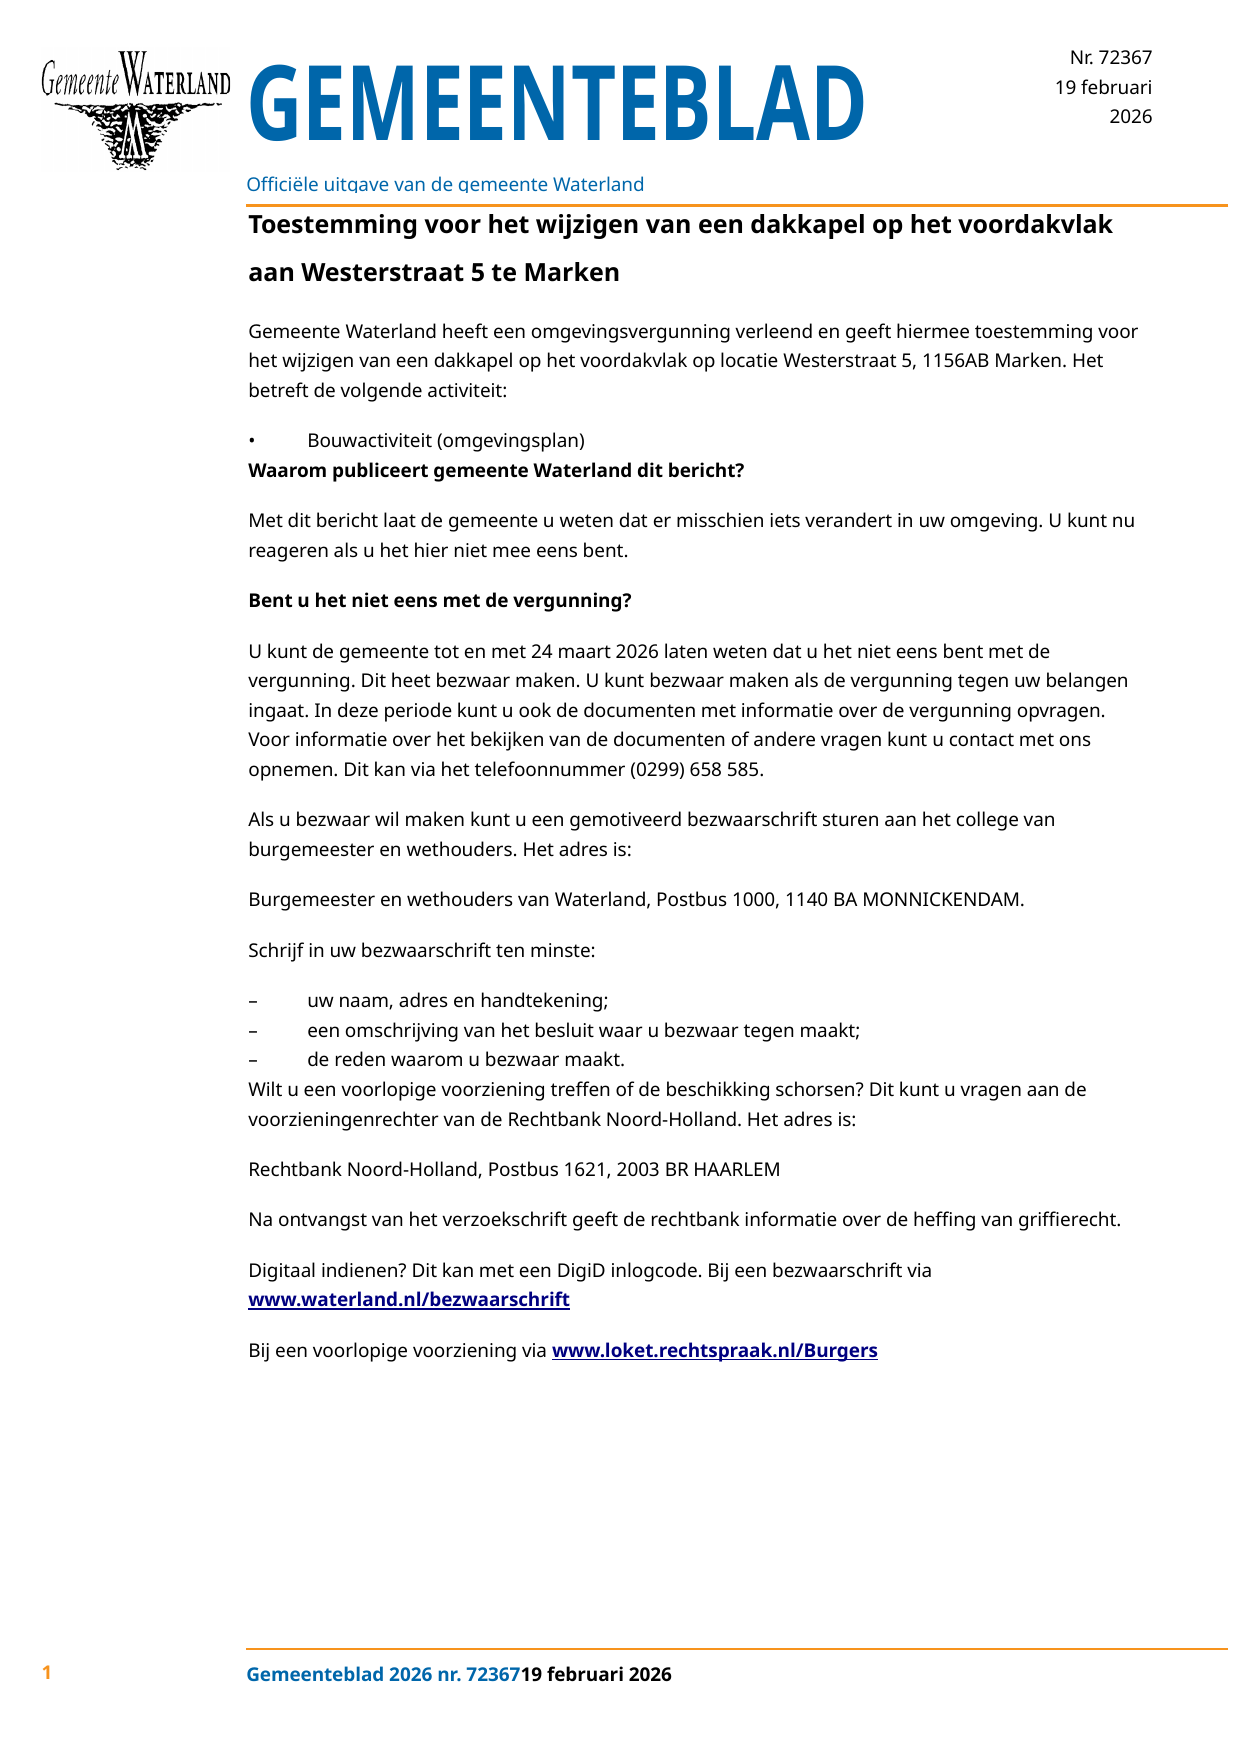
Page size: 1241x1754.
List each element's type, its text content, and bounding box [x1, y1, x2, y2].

text Met dit bericht laat de gemeente u weten dat er misschien iets verandert in uw omgeving. U kunt nu reageren als u het hier niet mee eens bent. [248, 507, 1152, 563]
text Gemeente Waterland heeft een omgevingsvergunning verleend en geeft hiermee toestemming voor het wijzigen van een dakkapel op het voordakvlak op locatie Westerstraat 5, 1156AB Marken. Het betreft de volgende activiteit: [248, 318, 1152, 403]
text Burgemeester en wethouders van Waterland, Postbus 1000, 1140 BA MONNICKENDAM. [248, 887, 1152, 912]
list een omschrijving van het besluit waar u bezwaar tegen maakt; [248, 1017, 1152, 1043]
list Bouwactiviteit (omgevingsplan) [248, 427, 1152, 453]
text Bent u het niet eens met de vergunning? [248, 587, 1152, 613]
text Digitaal indienen? Dit kan met een DigiD inlogcode. Bij een bezwaarschrift via www.waterland.nl/bezwaarschrift [248, 1257, 1152, 1312]
text Wilt u een voorlopige voorziening treffen of de beschikking schorsen? Dit kunt u vragen aan de voorzieningenrechter van de Rechtbank Noord-Holland. Het adres is: [248, 1076, 1152, 1132]
text Waarom publiceert gemeente Waterland dit bericht? [248, 457, 1152, 483]
text Rechtbank Noord-Holland, Postbus 1621, 2003 BR HAARLEM [248, 1156, 1152, 1182]
list uw naam, adres en handtekening; [248, 987, 1152, 1013]
text Toestemming voor het wijzigen van een dakkapel op het voordakvlak aan Westerstraat 5 te Marken [248, 207, 1152, 288]
text Na ontvangst van het verzoekschrift geeft de rechtbank informatie over de heffing van griffierecht. [248, 1207, 1152, 1232]
text Als u bezwaar wil maken kunt u een gemotiveerd bezwaarschrift sturen aan het college van burgemeester en wethouders. Het adres is: [248, 807, 1152, 862]
text U kunt de gemeente tot en met 24 maart 2026 laten weten dat u het niet eens bent met de vergunning. Dit heet bezwaar maken. U kunt bezwaar maken als de vergunning tegen uw belangen ingaat. In deze periode kunt u ook de documenten met informatie over de vergunning opvragen. Voor informatie over het bekijken van de documenten of andere vragen kunt u contact met ons opnemen. Dit kan via het telefoonnummer (0299) 658 585. [248, 638, 1152, 782]
list de reden waarom u bezwaar maakt. [248, 1047, 1152, 1072]
text Bij een voorlopige voorziening via www.loket.rechtspraak.nl/Burgers [248, 1337, 1152, 1363]
picture [41, 47, 231, 172]
text Schrijf in uw bezwaarschrift ten minste: [248, 937, 1152, 963]
